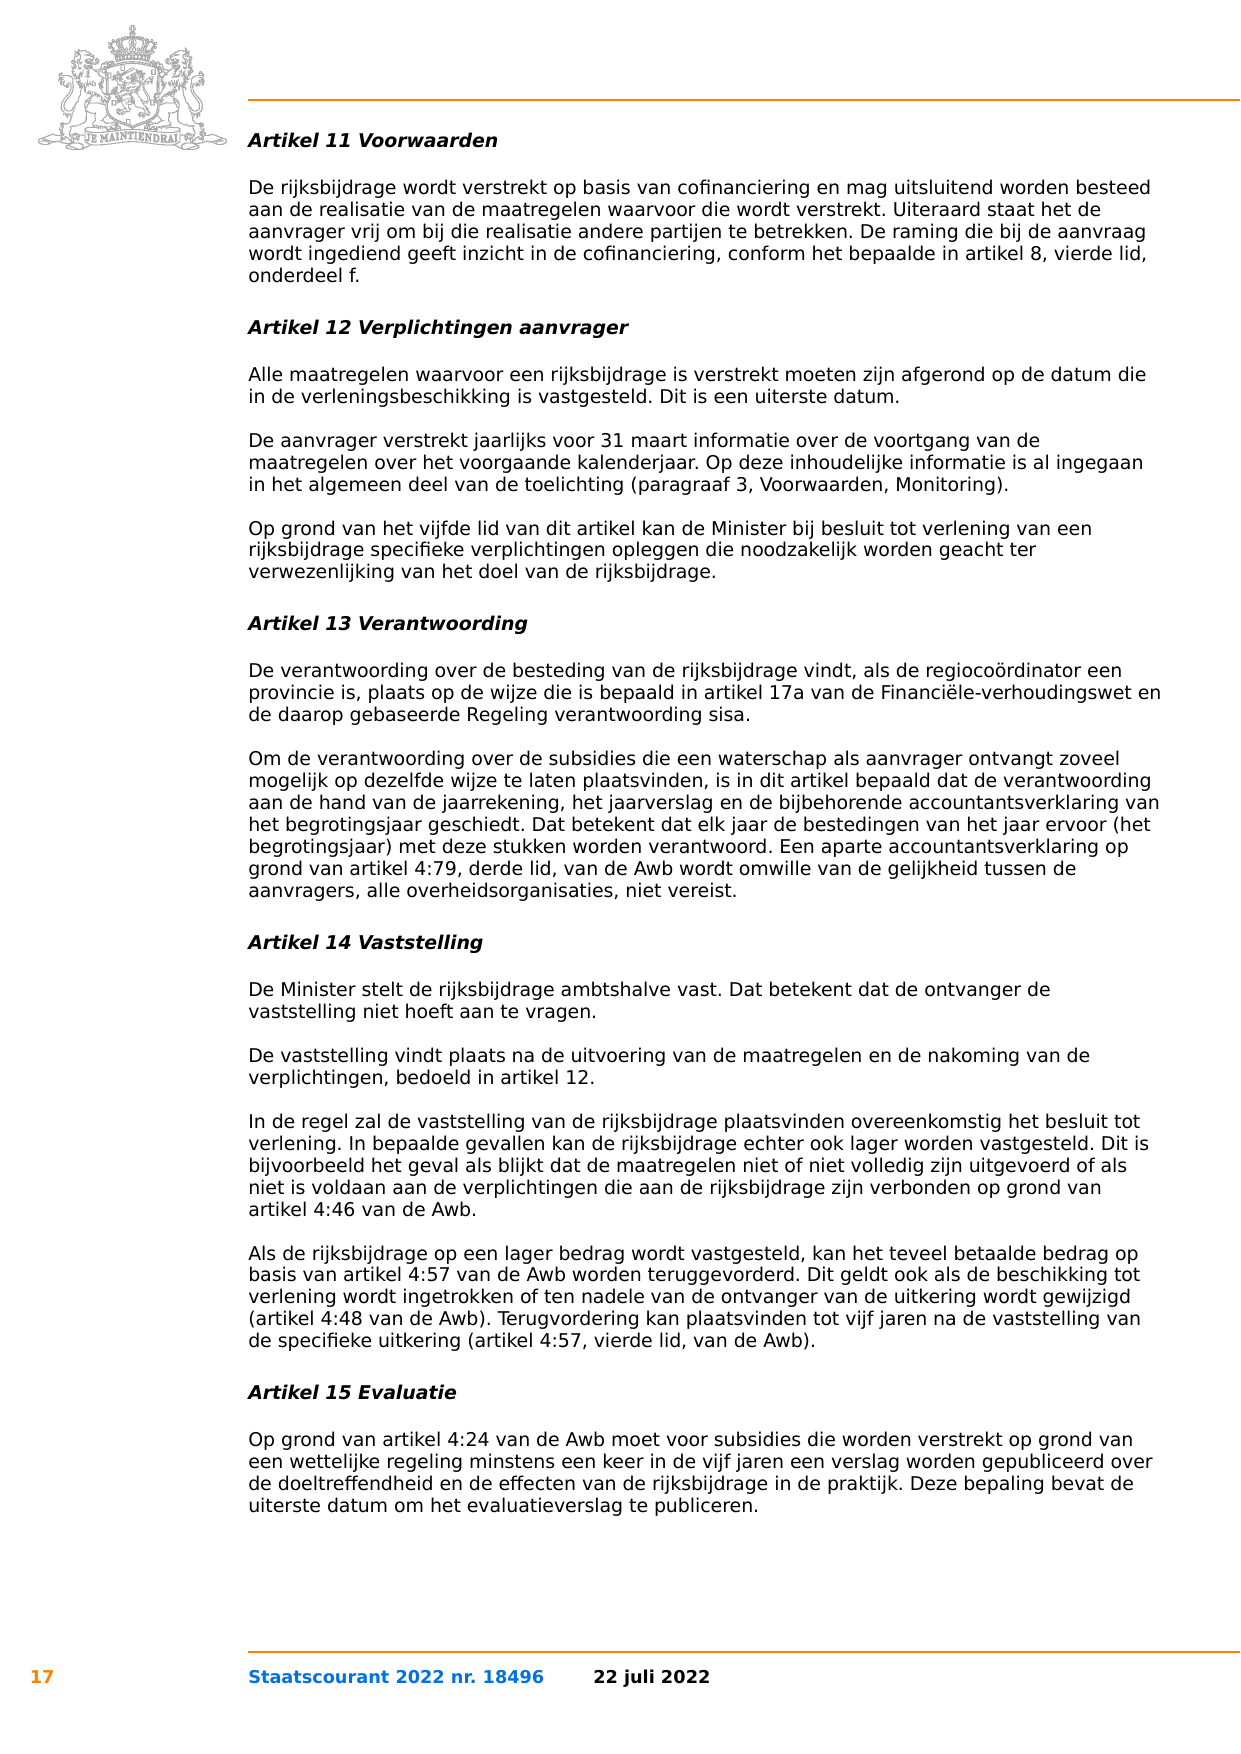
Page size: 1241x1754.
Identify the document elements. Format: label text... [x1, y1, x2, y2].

picture [38, 25, 227, 150]
text De verantwoording over de besteding van de rijksbijdrage vindt, als de regiocoördinator een provincie is, plaats op de wijze die is bepaald in artikel 17a van de Financiële-verhoudingswet en de daarop gebaseerde Regeling verantwoording sisa. [248, 660, 1163, 726]
text De Minister stelt de rijksbijdrage ambtshalve vast. Dat betekent dat de ontvanger de vaststelling niet hoeft aan te vragen. [248, 979, 1163, 1023]
subtitle Artikel 12 Verplichtingen aanvrager [248, 317, 1163, 339]
text Op grond van het vijfde lid van dit artikel kan de Minister bij besluit tot verlening van een rijksbijdrage specifieke verplichtingen opleggen die noodzakelijk worden geacht ter verwezenlijking van het doel van de rijksbijdrage. [248, 517, 1163, 583]
subtitle Artikel 14 Vaststelling [248, 932, 1163, 954]
text In de regel zal de vaststelling van de rijksbijdrage plaatsvinden overeenkomstig het besluit tot verlening. In bepaalde gevallen kan de rijksbijdrage echter ook lager worden vastgesteld. Dit is bijvoorbeeld het geval als blijkt dat de maatregelen niet of niet volledig zijn uitgevoerd of als niet is voldaan aan de verplichtingen die aan de rijksbijdrage zijn verbonden op grond van artikel 4:46 van de Awb. [248, 1111, 1163, 1221]
text Alle maatregelen waarvoor een rijksbijdrage is verstrekt moeten zijn afgerond op de datum die in de verleningsbeschikking is vastgesteld. Dit is een uiterste datum. [248, 364, 1163, 408]
text De vaststelling vindt plaats na de uitvoering van de maatregelen en de nakoming van de verplichtingen, bedoeld in artikel 12. [248, 1045, 1163, 1089]
subtitle Artikel 13 Verantwoording [248, 613, 1163, 635]
subtitle Artikel 15 Evaluatie [248, 1382, 1163, 1404]
text De rijksbijdrage wordt verstrekt op basis van cofinanciering en mag uitsluitend worden besteed aan de realisatie van de maatregelen waarvoor die wordt verstrekt. Uiteraard staat het de aanvrager vrij om bij die realisatie andere partijen te betrekken. De raming die bij de aanvraag wordt ingediend geeft inzicht in de cofinanciering, conform het bepaalde in artikel 8, vierde lid, onderdeel f. [248, 177, 1163, 287]
text Om de verantwoording over de subsidies die een waterschap als aanvrager ontvangt zoveel mogelijk op dezelfde wijze te laten plaatsvinden, is in dit artikel bepaald dat de verantwoording aan de hand van de jaarrekening, het jaarverslag en de bijbehorende accountantsverklaring van het begrotingsjaar geschiedt. Dat betekent dat elk jaar de bestedingen van het jaar ervoor (het begrotingsjaar) met deze stukken worden verantwoord. Een aparte accountantsverklaring op grond van artikel 4:79, derde lid, van de Awb wordt omwille van de gelijkheid tussen de aanvragers, alle overheidsorganisaties, niet vereist. [248, 748, 1163, 902]
text Als de rijksbijdrage op een lager bedrag wordt vastgesteld, kan het teveel betaalde bedrag op basis van artikel 4:57 van de Awb worden teruggevorderd. Dit geldt ook als de beschikking tot verlening wordt ingetrokken of ten nadele van de ontvanger van de uitkering wordt gewijzigd (artikel 4:48 van de Awb). Terugvordering kan plaatsvinden tot vijf jaren na de vaststelling van de specifieke uitkering (artikel 4:57, vierde lid, van de Awb). [248, 1242, 1163, 1352]
subtitle Artikel 11 Voorwaarden [248, 130, 1163, 152]
text Op grond van artikel 4:24 van de Awb moet voor subsidies die worden verstrekt op grond van een wettelijke regeling minstens een keer in de vijf jaren een verslag worden gepubliceerd over de doeltreffendheid en de effecten van de rijksbijdrage in de praktijk. Deze bepaling bevat de uiterste datum om het evaluatieverslag te publiceren. [248, 1429, 1163, 1517]
text De aanvrager verstrekt jaarlijks voor 31 maart informatie over de voortgang van de maatregelen over het voorgaande kalenderjaar. Op deze inhoudelijke informatie is al ingegaan in het algemeen deel van de toelichting (paragraaf 3, Voorwaarden, Monitoring). [248, 429, 1163, 496]
